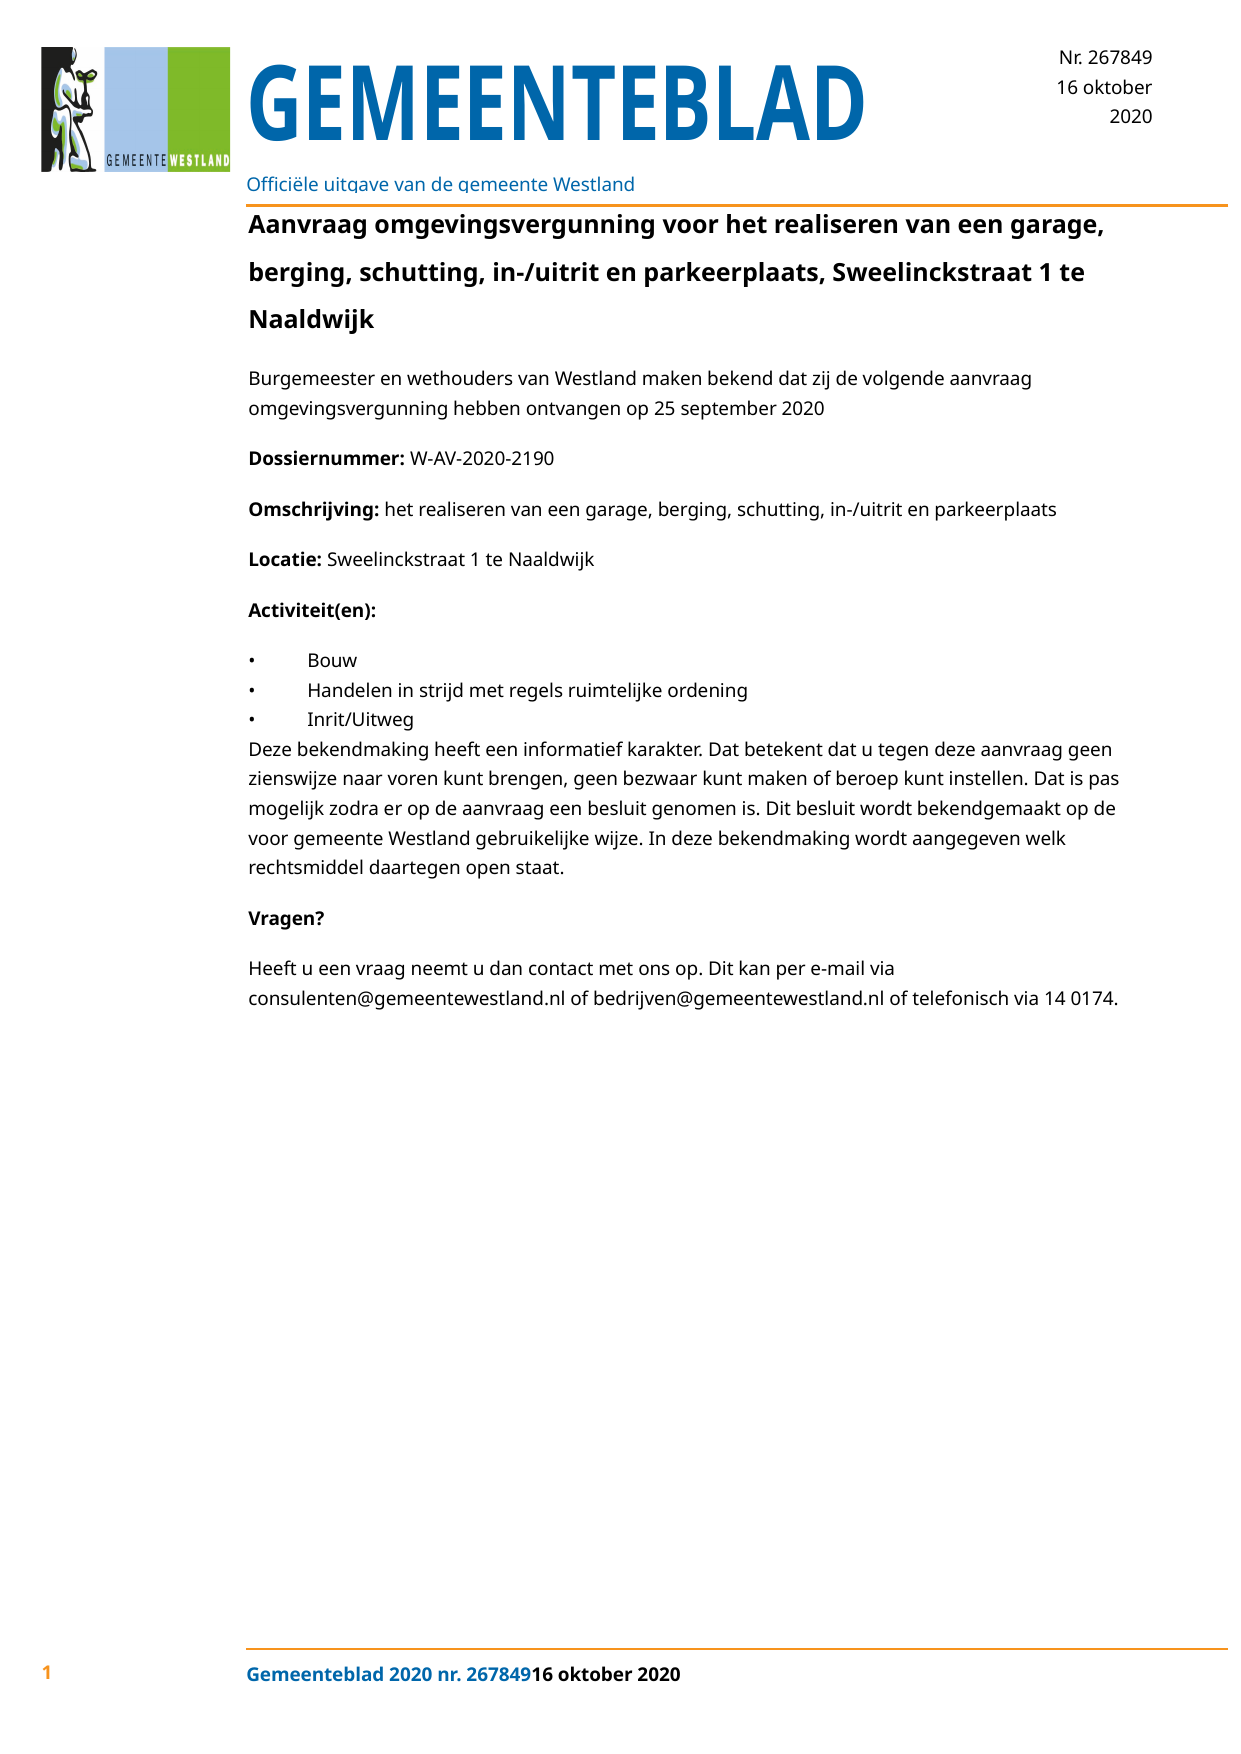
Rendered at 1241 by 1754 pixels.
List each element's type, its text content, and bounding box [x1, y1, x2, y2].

text Aanvraag omgevingsvergunning voor het realiseren van een garage, berging, schutting, in-/uitrit en parkeerplaats, Sweelinckstraat 1 te Naaldwijk [248, 207, 1152, 336]
picture [41, 47, 231, 172]
text Burgemeester en wethouders van Westland maken bekend dat zij de volgende aanvraag omgevingsvergunning hebben ontvangen op 25 september 2020 [248, 366, 1152, 421]
text Omschrijving: het realiseren van een garage, berging, schutting, in-/uitrit en parkeerplaats [248, 496, 1152, 522]
text Deze bekendmaking heeft een informatief karakter. Dat betekent dat u tegen deze aanvraag geen zienswijze naar voren kunt brengen, geen bezwaar kunt maken of beroep kunt instellen. Dat is pas mogelijk zodra er op de aanvraag een besluit genomen is. Dit besluit wordt bekendgemaakt op de voor gemeente Westland gebruikelijke wijze. In deze bekendmaking wordt aangegeven welk rechtsmiddel daartegen open staat. [248, 736, 1152, 880]
list Handelen in strijd met regels ruimtelijke ordening [248, 677, 1152, 702]
list Inrit/Uitweg [248, 706, 1152, 732]
text Activiteit(en): [248, 597, 1152, 622]
text Dossiernummer: W-AV-2020-2190 [248, 446, 1152, 471]
text Vragen? [248, 905, 1152, 930]
list Bouw [248, 647, 1152, 673]
text Locatie: Sweelinckstraat 1 te Naaldwijk [248, 546, 1152, 572]
text Heeft u een vraag neemt u dan contact met ons op. Dit kan per e-mail via consulenten@gemeentewestland.nl of bedrijven@gemeentewestland.nl of telefonisch via 14 0174. [248, 955, 1152, 1010]
